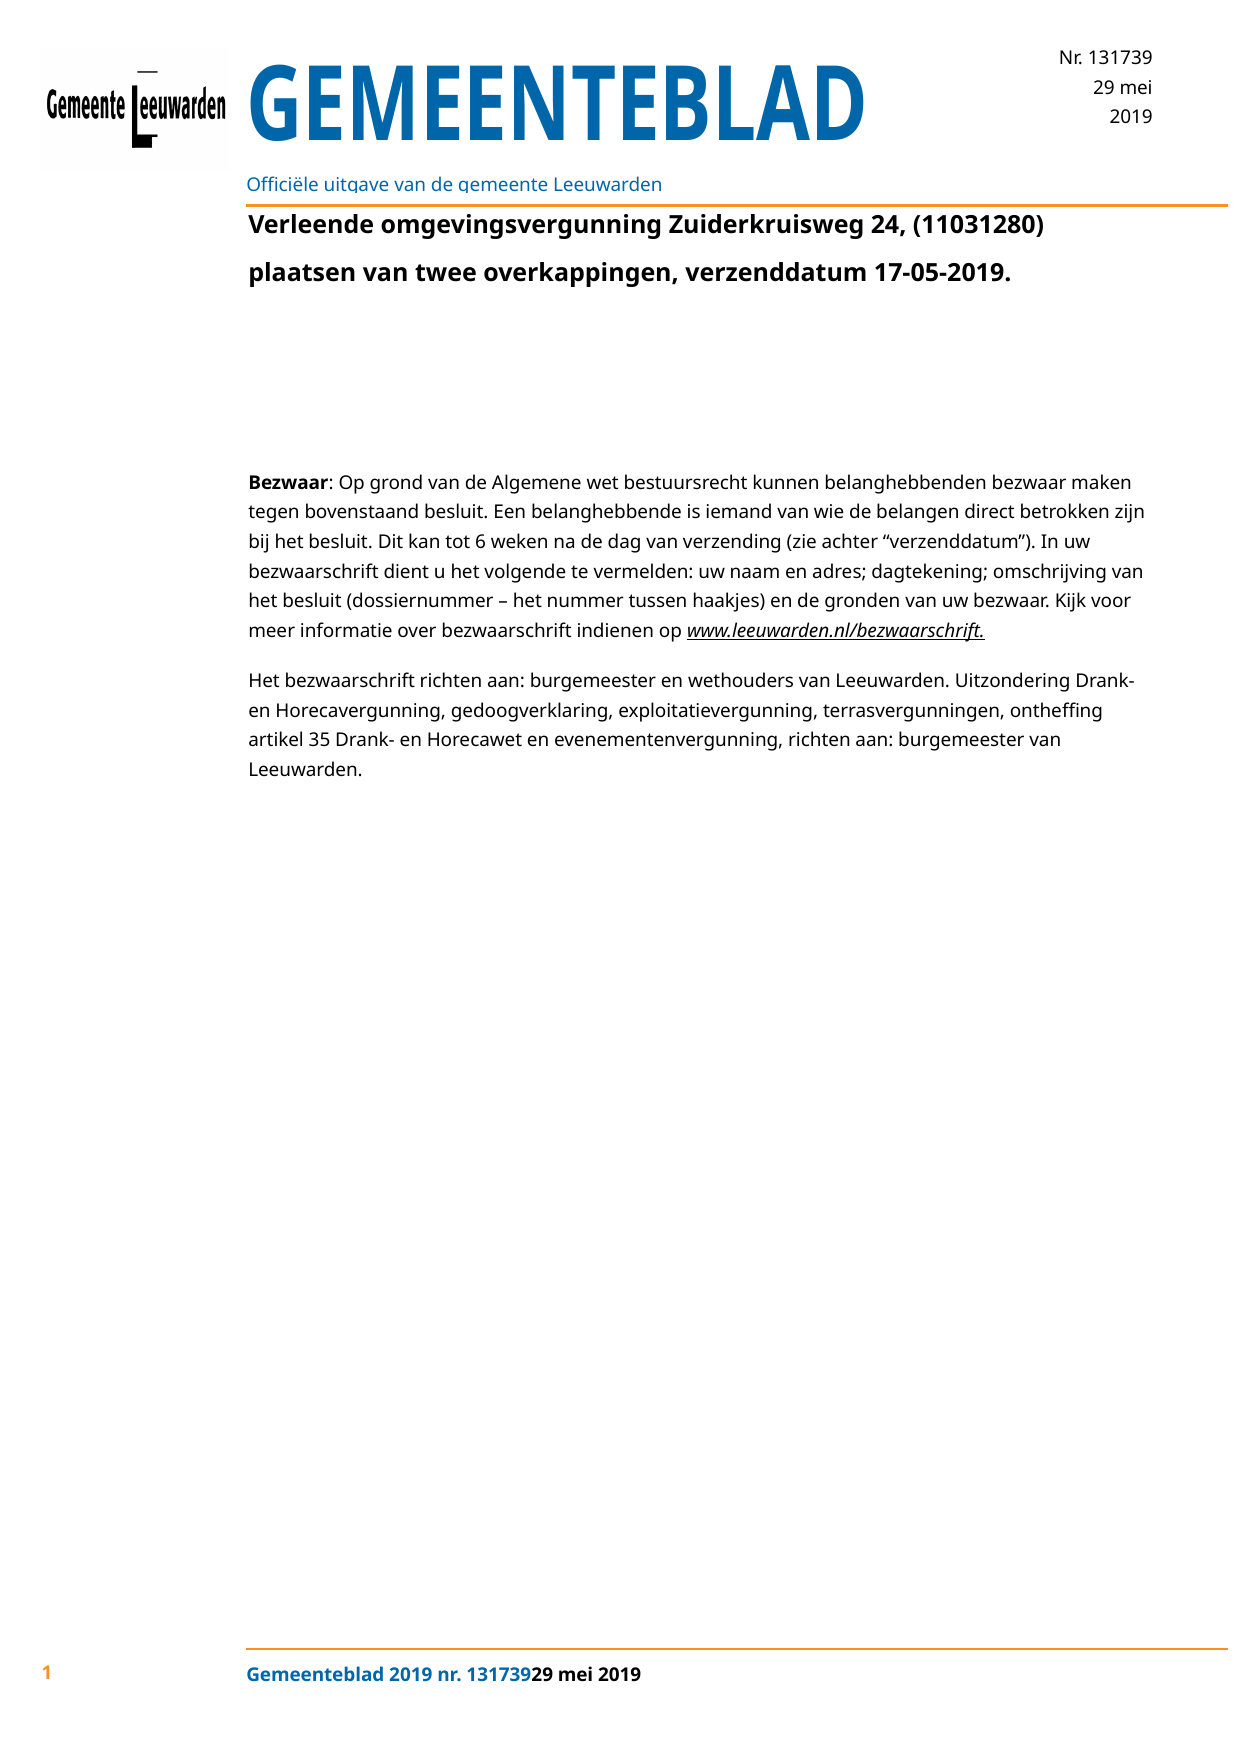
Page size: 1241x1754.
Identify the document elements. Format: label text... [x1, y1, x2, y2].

text Het bezwaarschrift richten aan: burgemeester en wethouders van Leeuwarden. Uitzondering Drank- en Horecavergunning, gedoogverklaring, exploitatievergunning, terrasvergunningen, ontheffing artikel 35 Drank- en Horecawet en evenementenvergunning, richten aan: burgemeester van Leeuwarden. [248, 667, 1152, 782]
text Bezwaar: Op grond van de Algemene wet bestuursrecht kunnen belanghebbenden bezwaar maken tegen bovenstaand besluit. Een belanghebbende is iemand van wie de belangen direct betrokken zijn bij het besluit. Dit kan tot 6 weken na de dag van verzending (zie achter “verzenddatum”). In uw bezwaarschrift dient u het volgende te vermelden: uw naam en adres; dagtekening; omschrijving van het besluit (dossiernummer – het nummer tussen haakjes) en de gronden van uw bezwaar. Kijk voor meer informatie over bezwaarschrift indienen op www.leeuwarden.nl/bezwaarschrift. [248, 469, 1152, 643]
picture [41, 47, 231, 172]
text Verleende omgevingsvergunning Zuiderkruisweg 24, (11031280) plaatsen van twee overkappingen, verzenddatum 17-05-2019. [248, 207, 1152, 288]
